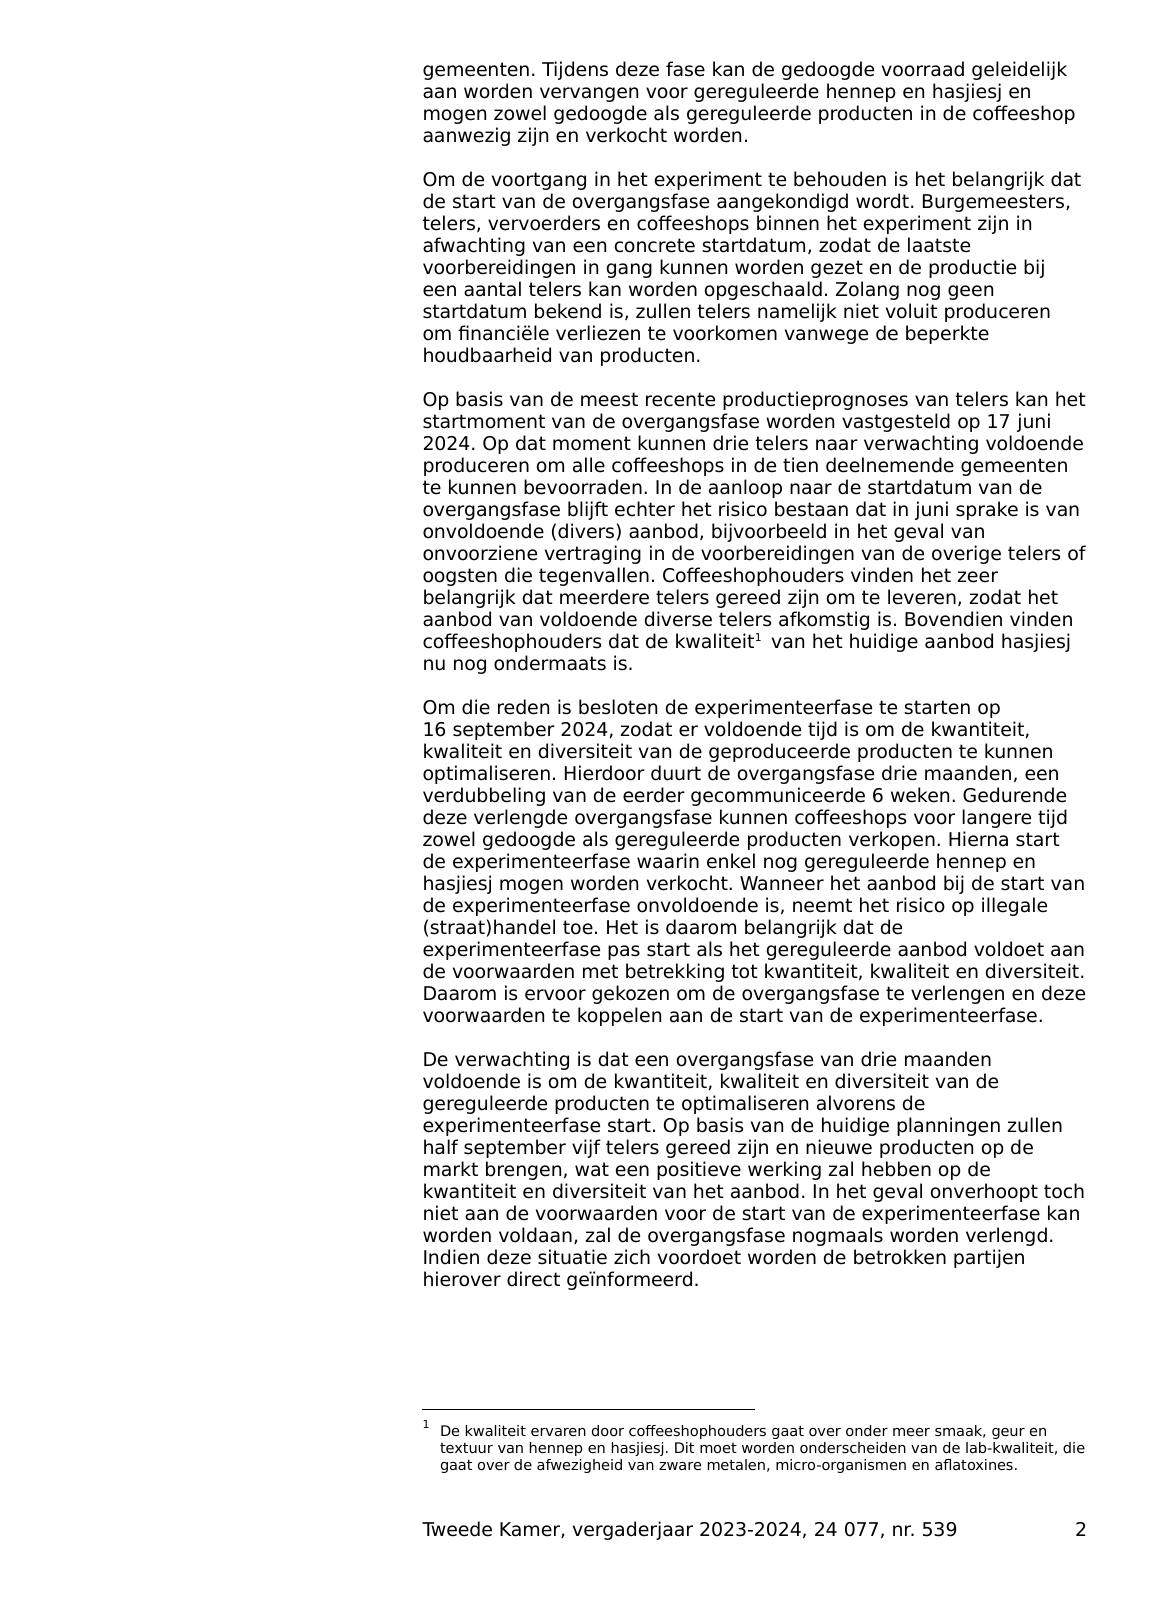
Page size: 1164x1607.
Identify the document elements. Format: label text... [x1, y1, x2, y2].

text Om die reden is besloten de experimenteerfase te starten op 16 september 2024, zodat er voldoende tijd is om de kwantiteit, kwaliteit en diversiteit van de geproduceerde producten te kunnen optimaliseren. Hierdoor duurt de overgangsfase drie maanden, een verdubbeling van de eerder gecommuniceerde 6 weken. Gedurende deze verlengde overgangsfase kunnen coffeeshops voor langere tijd zowel gedoogde als gereguleerde producten verkopen. Hierna start de experimenteerfase waarin enkel nog gereguleerde hennep en hasjiesj mogen worden verkocht. Wanneer het aanbod bij de start van de experimenteerfase onvoldoende is, neemt het risico op illegale (straat)handel toe. Het is daarom belangrijk dat de experimenteerfase pas start als het gereguleerde aanbod voldoet aan de voorwaarden met betrekking tot kwantiteit, kwaliteit en diversiteit. Daarom is ervoor gekozen om de overgangsfase te verlengen en deze voorwaarden te koppelen aan de start van de experimenteerfase. [422, 697, 1087, 1027]
text Op basis van de meest recente productieprognoses van telers kan het startmoment van de overgangsfase worden vastgesteld op 17 juni 2024. Op dat moment kunnen drie telers naar verwachting voldoende produceren om alle coffeeshops in de tien deelnemende gemeenten te kunnen bevoorraden. In de aanloop naar de startdatum van de overgangsfase blijft echter het risico bestaan dat in juni sprake is van onvoldoende (divers) aanbod, bijvoorbeeld in het geval van onvoorziene vertraging in de voorbereidingen van de overige telers of oogsten die tegenvallen. Coffeeshophouders vinden het zeer belangrijk dat meerdere telers gereed zijn om te leveren, zodat het aanbod van voldoende diverse telers afkomstig is. Bovendien vinden coffeeshophouders dat de kwaliteit van het huidige aanbod hasjiesj nu nog ondermaats is. [422, 389, 1087, 675]
text De kwaliteit ervaren door coffeeshophouders gaat over onder meer smaak, geur en textuur van hennep en hasjiesj. Dit moet worden onderscheiden van de lab-kwaliteit, die gaat over de afwezigheid van zware metalen, micro-organismen en aflatoxines. [422, 1418, 1087, 1474]
text De verwachting is dat een overgangsfase van drie maanden voldoende is om de kwantiteit, kwaliteit en diversiteit van de gereguleerde producten te optimaliseren alvorens de experimenteerfase start. Op basis van de huidige planningen zullen half september vijf telers gereed zijn en nieuwe producten op de markt brengen, wat een positieve werking zal hebben op de kwantiteit en diversiteit van het aanbod. In het geval onverhoopt toch niet aan de voorwaarden voor de start van de experimenteerfase kan worden voldaan, zal de overgangsfase nogmaals worden verlengd. Indien deze situatie zich voordoet worden de betrokken partijen hierover direct geïnformeerd. [422, 1049, 1087, 1291]
text gemeenten. Tijdens deze fase kan de gedoogde voorraad geleidelijk aan worden vervangen voor gereguleerde hennep en hasjiesj en mogen zowel gedoogde als gereguleerde producten in de coffeeshop aanwezig zijn en verkocht worden. [422, 59, 1087, 147]
text Om de voortgang in het experiment te behouden is het belangrijk dat de start van de overgangsfase aangekondigd wordt. Burgemeesters, telers, vervoerders en coffeeshops binnen het experiment zijn in afwachting van een concrete startdatum, zodat de laatste voorbereidingen in gang kunnen worden gezet en de productie bij een aantal telers kan worden opgeschaald. Zolang nog geen startdatum bekend is, zullen telers namelijk niet voluit produceren om financiële verliezen te voorkomen vanwege de beperkte houdbaarheid van producten. [422, 169, 1087, 367]
